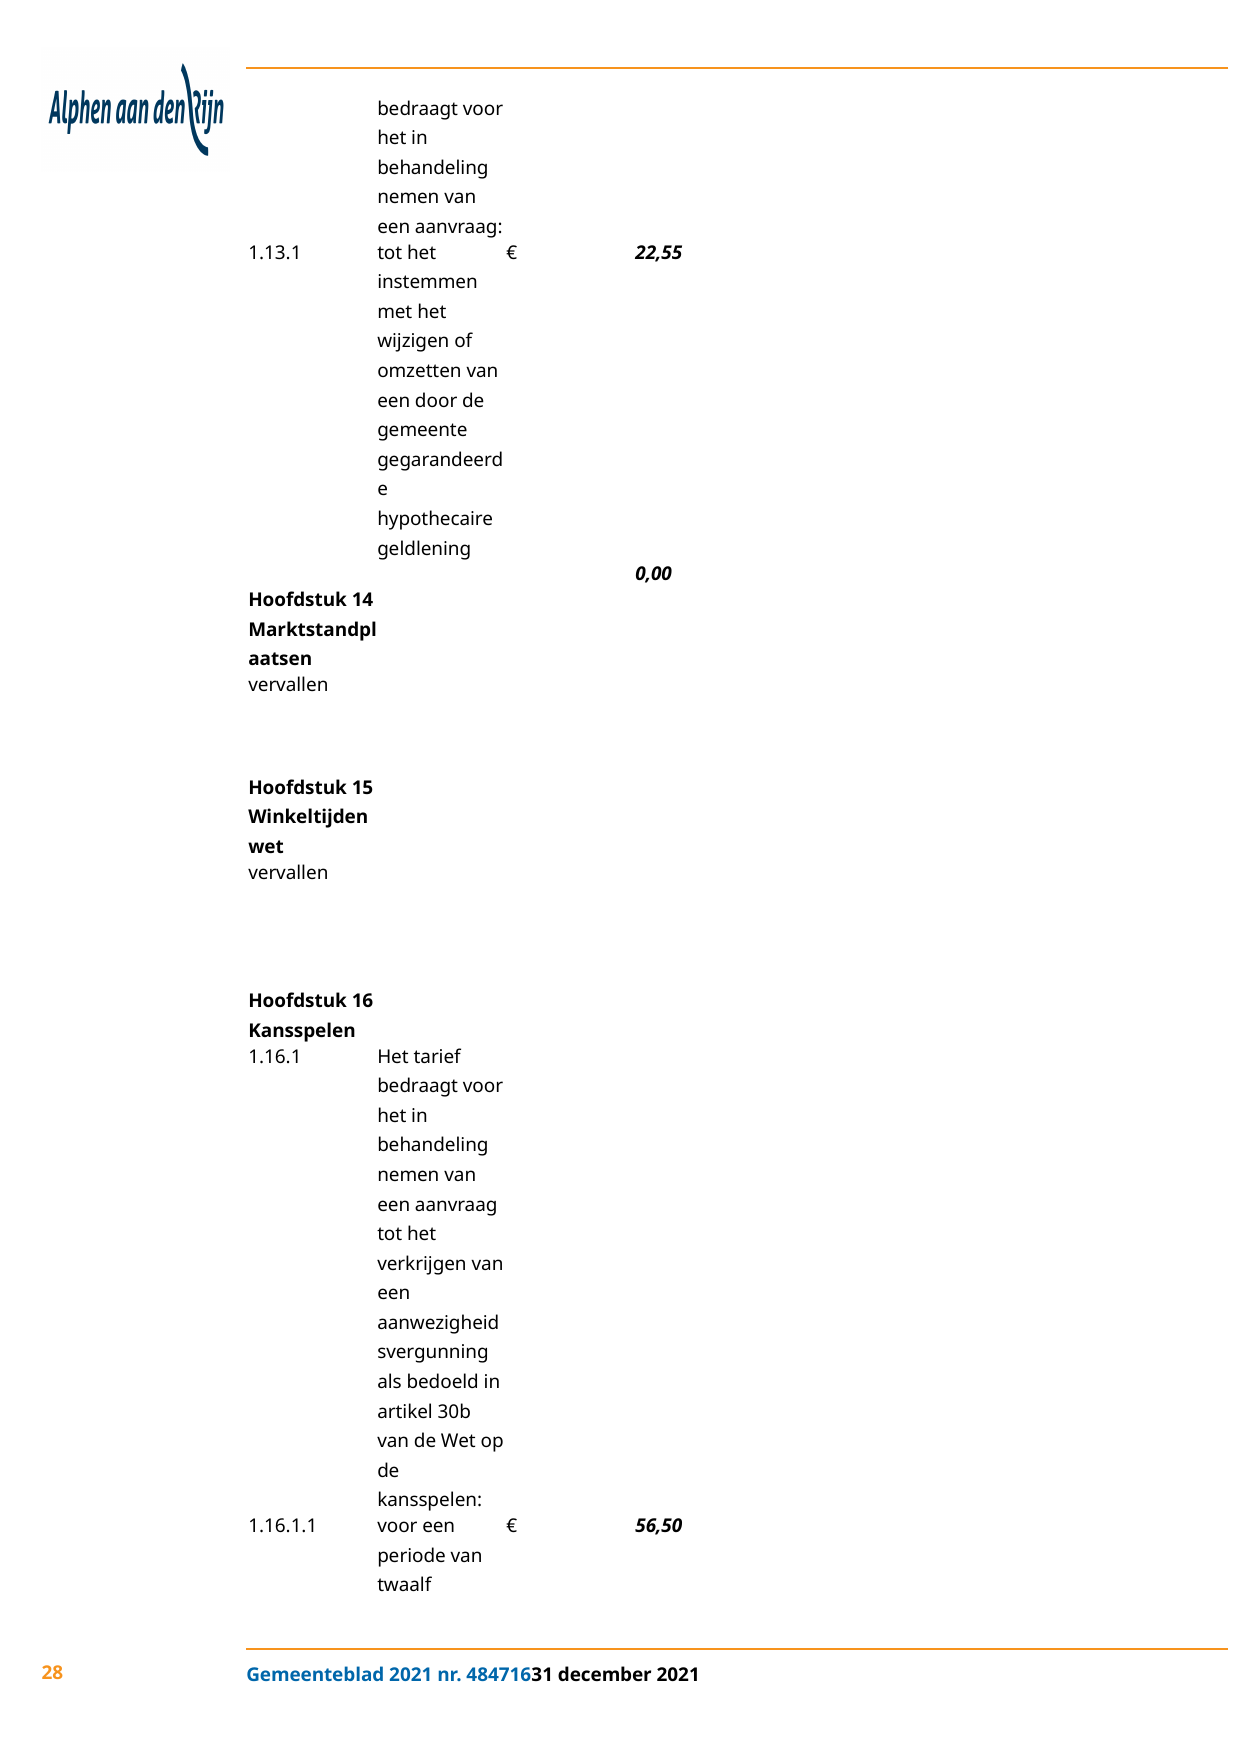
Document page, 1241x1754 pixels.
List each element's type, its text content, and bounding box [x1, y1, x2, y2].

table_cell bedraagt voor het in behandeling nemen van een aanvraag: [377, 95, 506, 239]
table_cell [635, 671, 764, 697]
table_cell [506, 885, 635, 910]
table_cell [764, 723, 893, 748]
table_cell tot het instemmen met het wijzigen of omzetten van een door de gemeente gegarandeerde hypothecaire geldlening [377, 239, 506, 560]
table_cell [377, 859, 506, 884]
table_cell [506, 774, 635, 859]
table_cell 1.13.1 [248, 239, 377, 560]
table_cell [764, 1043, 893, 1512]
table_cell [248, 885, 377, 910]
table_cell [764, 988, 893, 1043]
table_cell [894, 95, 1022, 239]
table_cell [377, 962, 506, 987]
table_cell [377, 671, 506, 697]
table_cell [635, 95, 764, 239]
table_cell [506, 586, 635, 671]
table_cell voor een periode van twaalf [377, 1512, 506, 1597]
table_cell [764, 774, 893, 859]
table_cell [635, 988, 764, 1043]
table_cell [506, 859, 635, 884]
table_cell [764, 239, 893, 560]
table_cell [894, 859, 1022, 884]
table_cell Hoofdstuk 16 Kansspelen [248, 988, 377, 1043]
table_cell 22,55 [635, 239, 764, 560]
table_cell 0,00 [635, 560, 764, 586]
table_cell [635, 936, 764, 962]
table_cell [894, 988, 1022, 1043]
table_cell [764, 885, 893, 910]
table_cell [1023, 697, 1152, 722]
table_cell Hoofdstuk 14 Marktstandplaatsen [248, 586, 377, 671]
table_cell vervallen [248, 859, 377, 884]
table_cell [377, 723, 506, 748]
table_cell [377, 988, 506, 1043]
table_cell [894, 1043, 1022, 1512]
table_cell [764, 560, 893, 586]
table_cell [764, 95, 893, 239]
table_cell [764, 1512, 893, 1597]
table_cell [1023, 560, 1152, 586]
table_cell [506, 936, 635, 962]
table_cell [894, 748, 1022, 774]
table_cell [1023, 586, 1152, 671]
table_cell [506, 988, 635, 1043]
table_cell [248, 697, 377, 722]
table_cell [1023, 723, 1152, 748]
table_cell [248, 560, 377, 586]
table_cell [377, 936, 506, 962]
table_cell [1023, 936, 1152, 962]
table_cell [1023, 671, 1152, 697]
table_cell [377, 697, 506, 722]
table_cell [894, 936, 1022, 962]
table_cell [506, 671, 635, 697]
table_cell [248, 95, 377, 239]
table_cell vervallen [248, 671, 377, 697]
table_cell [1023, 885, 1152, 910]
table_cell [635, 910, 764, 936]
table_cell [1023, 774, 1152, 859]
table_cell [764, 936, 893, 962]
table_cell [248, 936, 377, 962]
table_cell [635, 774, 764, 859]
table_cell [764, 859, 893, 884]
table_cell [764, 586, 893, 671]
table_cell [894, 962, 1022, 987]
table_cell [1023, 910, 1152, 936]
table_cell [635, 748, 764, 774]
table_cell [506, 1043, 635, 1512]
table_cell [377, 885, 506, 910]
table_cell [248, 962, 377, 987]
table_cell [764, 671, 893, 697]
table_cell [377, 560, 506, 586]
table_cell [377, 910, 506, 936]
table_cell [764, 697, 893, 722]
table_cell [894, 723, 1022, 748]
table_cell [506, 748, 635, 774]
table_cell 56,50 [635, 1512, 764, 1597]
table_cell [635, 586, 764, 671]
table_cell [1023, 1043, 1152, 1512]
table_cell [635, 1043, 764, 1512]
table_cell [506, 697, 635, 722]
table_cell [635, 697, 764, 722]
table_cell [377, 774, 506, 859]
table_cell [894, 697, 1022, 722]
table_cell [894, 671, 1022, 697]
table_cell [1023, 988, 1152, 1043]
table_cell [635, 962, 764, 987]
table_cell [894, 885, 1022, 910]
table_cell [894, 910, 1022, 936]
table_cell [894, 1512, 1022, 1597]
table_cell € [506, 239, 635, 560]
table_cell [635, 859, 764, 884]
table_cell Het tarief bedraagt voor het in behandeling nemen van een aanvraag tot het verkrijgen van een aanwezigheidsvergunning als bedoeld in artikel 30b van de Wet op de kansspelen: [377, 1043, 506, 1512]
table_cell [764, 910, 893, 936]
table_cell [1023, 748, 1152, 774]
table_cell [894, 239, 1022, 560]
table_cell [1023, 239, 1152, 560]
table_cell Hoofdstuk 15 Winkeltijdenwet [248, 774, 377, 859]
table_cell [1023, 95, 1152, 239]
picture [41, 47, 231, 172]
table_cell € [506, 1512, 635, 1597]
table_cell [894, 586, 1022, 671]
table_cell [506, 910, 635, 936]
table_cell [1023, 962, 1152, 987]
table_cell [506, 962, 635, 987]
table_cell [1023, 1512, 1152, 1597]
table_cell [764, 962, 893, 987]
table_cell [248, 748, 377, 774]
table_cell [377, 748, 506, 774]
table_cell [894, 774, 1022, 859]
table_cell [248, 723, 377, 748]
table_cell [506, 95, 635, 239]
table_cell [506, 723, 635, 748]
table_cell [635, 885, 764, 910]
table_cell 1.16.1 [248, 1043, 377, 1512]
table_cell 1.16.1.1 [248, 1512, 377, 1597]
table_cell [377, 586, 506, 671]
table_cell [506, 560, 635, 586]
table_cell [894, 560, 1022, 586]
table_cell [764, 748, 893, 774]
table_cell [248, 910, 377, 936]
table_cell [1023, 859, 1152, 884]
table_cell [635, 723, 764, 748]
